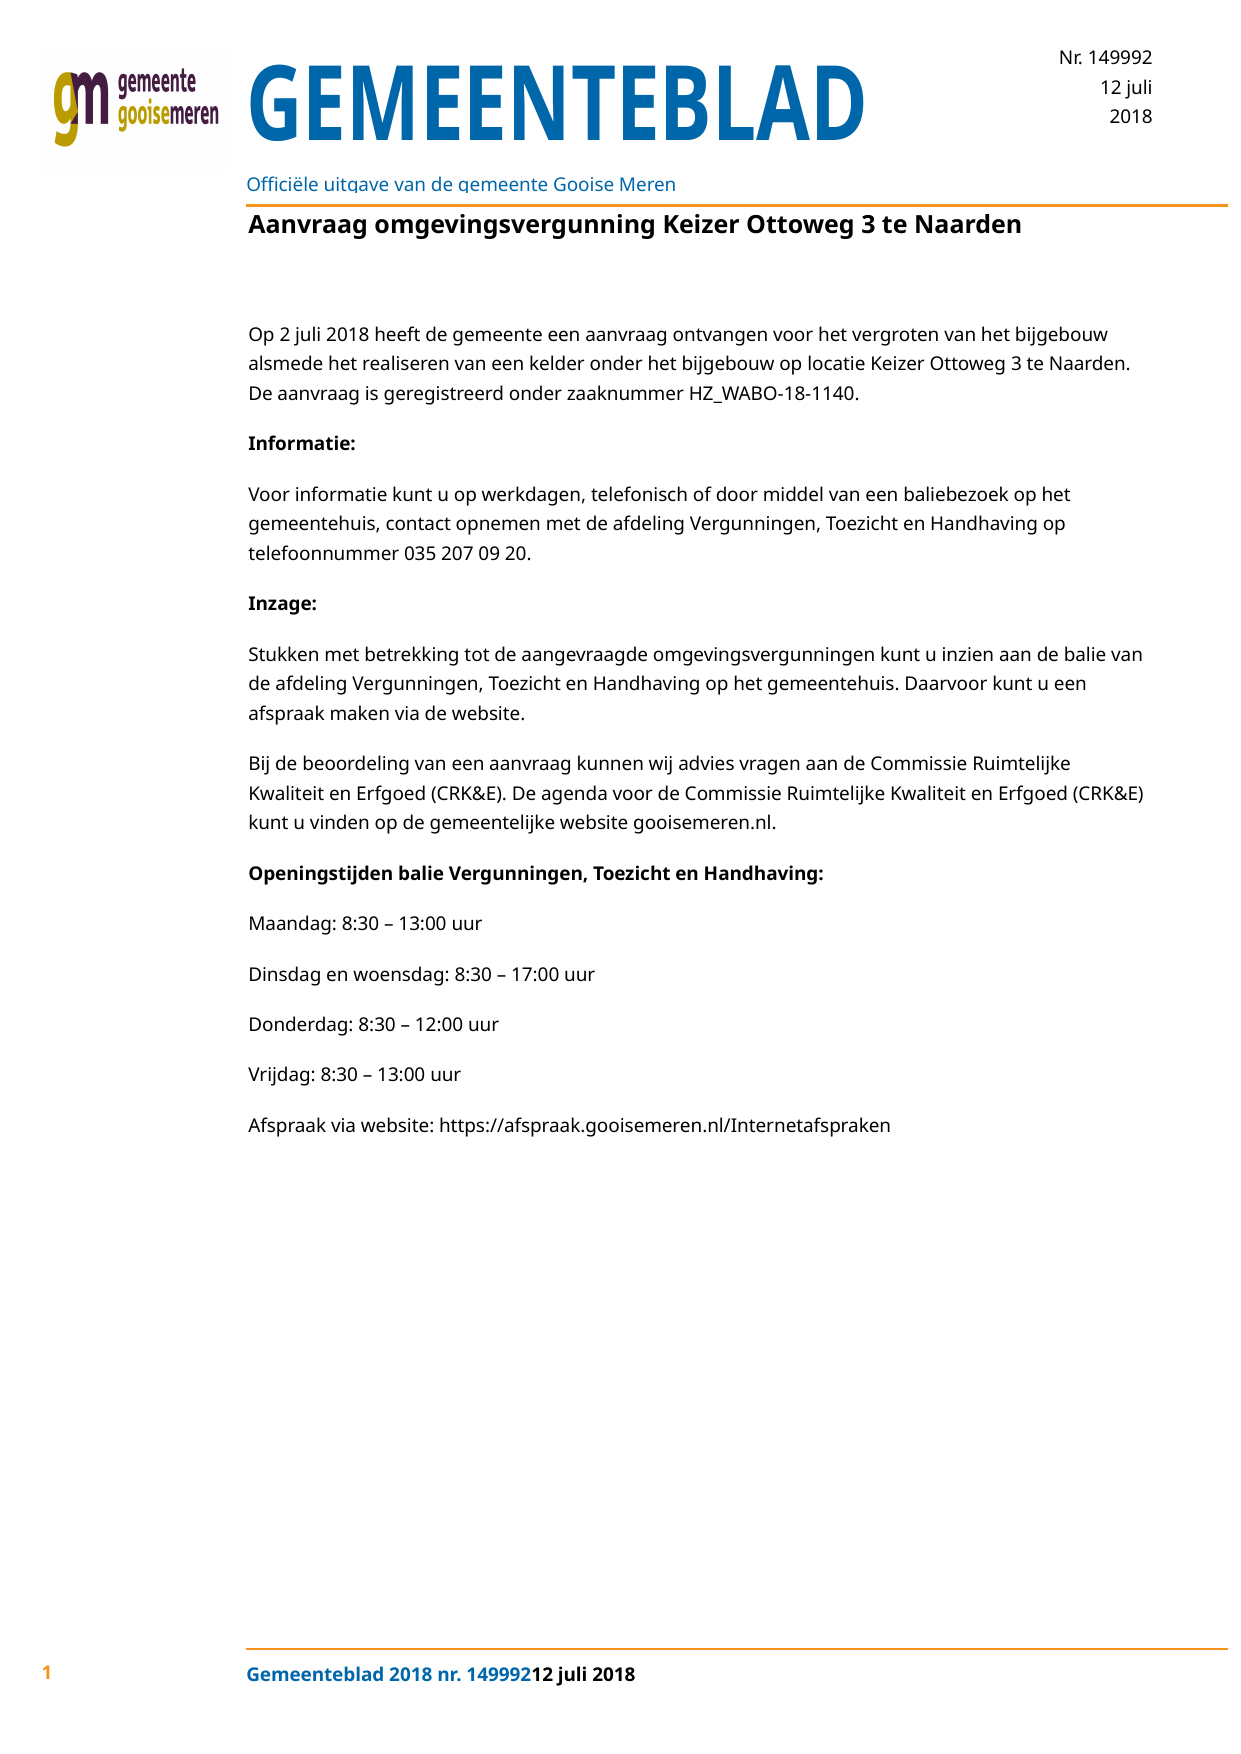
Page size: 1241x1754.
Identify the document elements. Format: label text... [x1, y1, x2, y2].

text Afspraak via website: https://afspraak.gooisemeren.nl/Internetafspraken [248, 1112, 1152, 1138]
text Inzage: [248, 590, 1152, 616]
text Op 2 juli 2018 heeft de gemeente een aanvraag ontvangen voor het vergroten van het bijgebouw alsmede het realiseren van een kelder onder het bijgebouw op locatie Keizer Ottoweg 3 te Naarden. De aanvraag is geregistreerd onder zaaknummer HZ_WABO-18-1140. [248, 321, 1152, 406]
picture [41, 47, 231, 172]
text Maandag: 8:30 – 13:00 uur [248, 910, 1152, 936]
text Vrijdag: 8:30 – 13:00 uur [248, 1062, 1152, 1087]
text Bij de beoordeling van een aanvraag kunnen wij advies vragen aan de Commissie Ruimtelijke Kwaliteit en Erfgoed (CRK&E). De agenda voor de Commissie Ruimtelijke Kwaliteit en Erfgoed (CRK&E) kunt u vinden op de gemeentelijke website gooisemeren.nl. [248, 750, 1152, 835]
text Openingstijden balie Vergunningen, Toezicht en Handhaving: [248, 860, 1152, 886]
text Informatie: [248, 430, 1152, 456]
text Donderdag: 8:30 – 12:00 uur [248, 1011, 1152, 1037]
text Dinsdag en woensdag: 8:30 – 17:00 uur [248, 961, 1152, 986]
text Aanvraag omgevingsvergunning Keizer Ottoweg 3 te Naarden [248, 207, 1152, 241]
text Stukken met betrekking tot de aangevraagde omgevingsvergunningen kunt u inzien aan de balie van de afdeling Vergunningen, Toezicht en Handhaving op het gemeentehuis. Daarvoor kunt u een afspraak maken via de website. [248, 641, 1152, 726]
text Voor informatie kunt u op werkdagen, telefonisch of door middel van een baliebezoek op het gemeentehuis, contact opnemen met de afdeling Vergunningen, Toezicht en Handhaving op telefoonnummer 035 207 09 20. [248, 481, 1152, 566]
